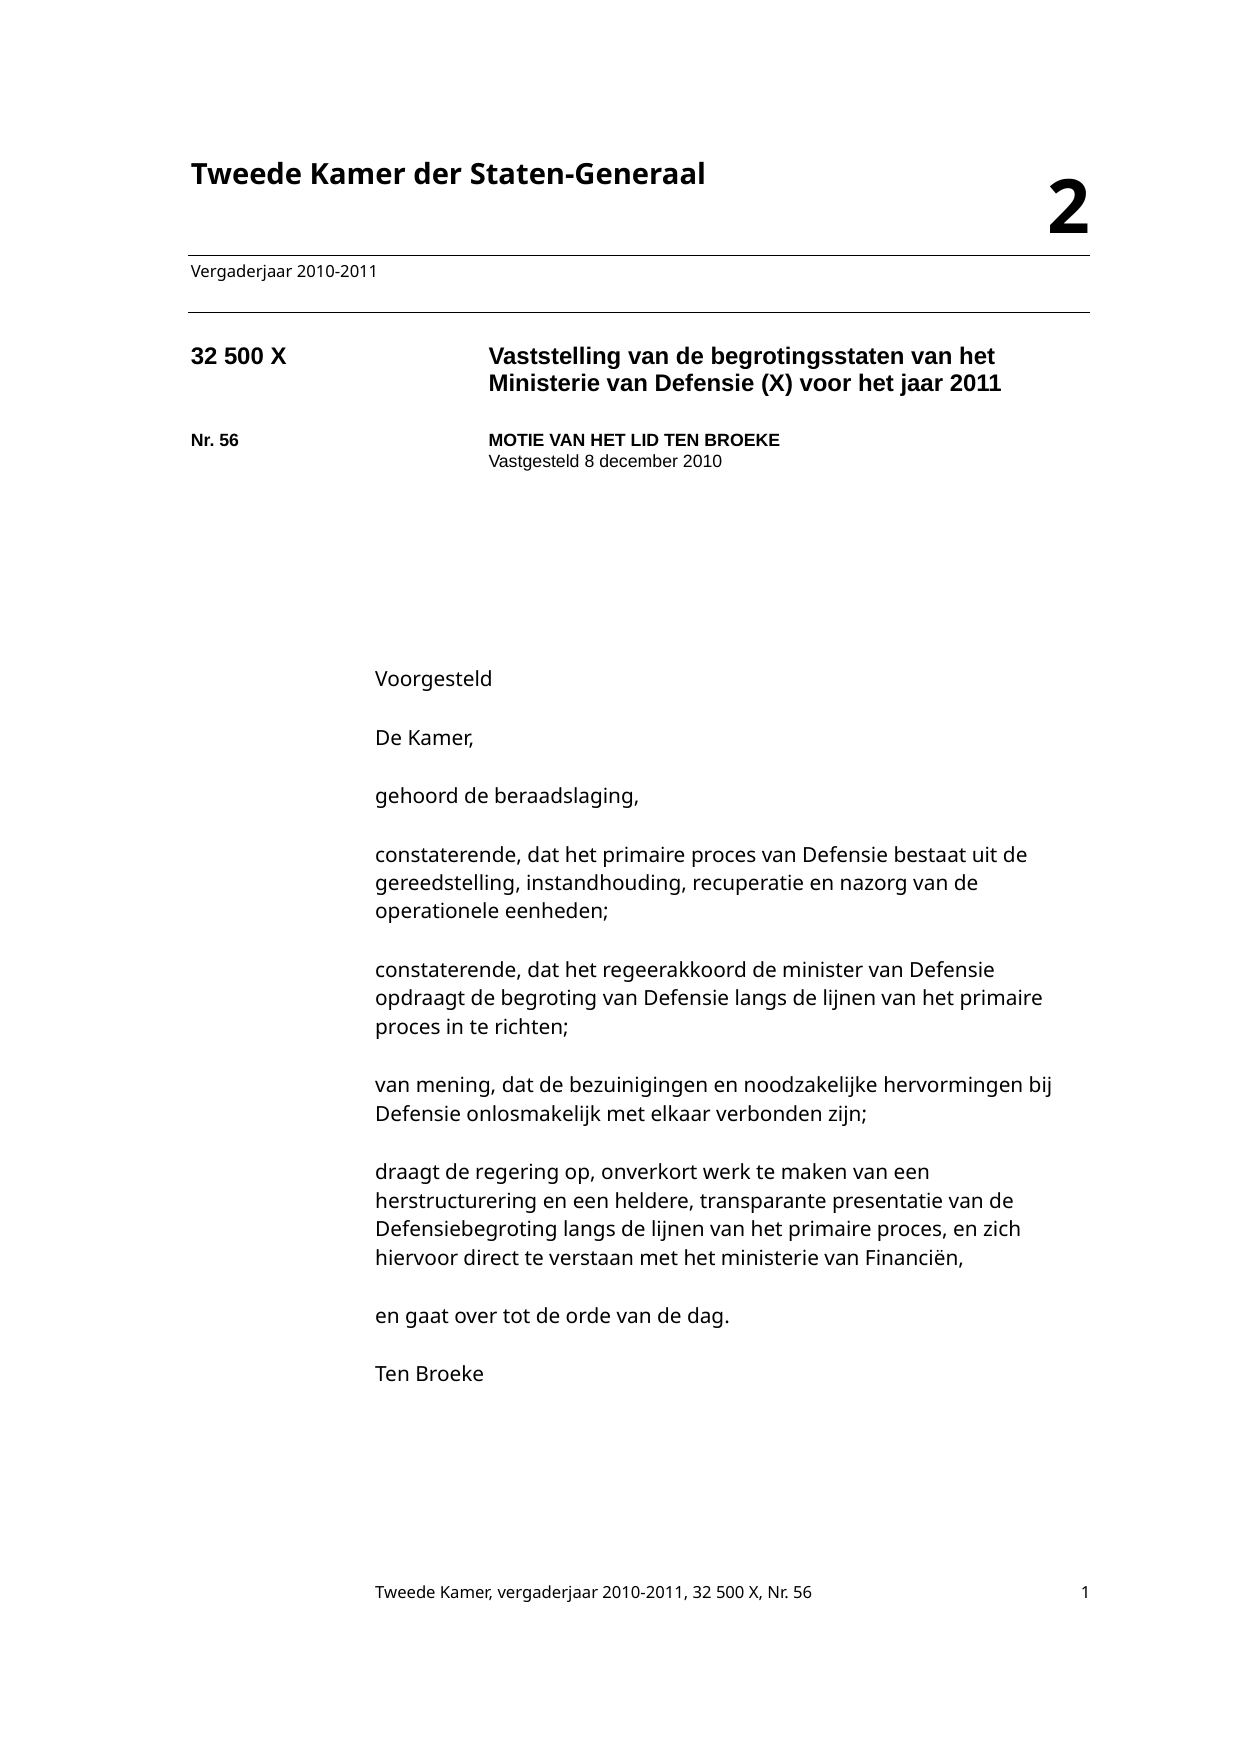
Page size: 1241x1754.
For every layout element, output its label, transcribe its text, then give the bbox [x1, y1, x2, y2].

text De Kamer, [375, 723, 1090, 751]
text Ten Broeke [375, 1359, 1090, 1388]
text van mening, dat de bezuinigingen en noodzakelijke hervormingen bij Defensie onlosmakelijk met elkaar verbonden zijn; [375, 1070, 1090, 1127]
table_cell [485, 256, 1090, 312]
text draagt de regering op, onverkort werk te maken van een herstructurering en een heldere, transparante presentatie van de Defensiebegroting langs de lijnen van het primaire proces, en zich hiervoor direct te verstaan met het ministerie van Financiën, [375, 1157, 1090, 1271]
table_cell Vergaderjaar 2010-2011 [188, 256, 485, 312]
table_header 2 [910, 150, 1090, 255]
table_cell MOTIE VAN HET LID TEN BROEKE Vastgesteld 8 december 2010 [485, 427, 1090, 546]
table_cell [485, 313, 1090, 339]
text en gaat over tot de orde van de dag. [375, 1301, 1090, 1329]
table_cell Vaststelling van de begrotingsstaten van het Ministerie van Defensie (X) voor het jaar 2011 [485, 339, 1090, 427]
table_cell [188, 313, 485, 339]
text Voorgesteld [375, 664, 1090, 693]
table_header Tweede Kamer der Staten-Generaal [188, 150, 909, 255]
text constaterende, dat het regeerakkoord de minister van Defensie opdraagt de begroting van Defensie langs de lijnen van het primaire proces in te richten; [375, 955, 1090, 1040]
text constaterende, dat het primaire proces van Defensie bestaat uit de gereedstelling, instandhouding, recuperatie en nazorg van de operationele eenheden; [375, 840, 1090, 925]
table_cell 32 500 X [188, 339, 485, 427]
text gehoord de beraadslaging, [375, 781, 1090, 810]
table_cell Nr. 56 [188, 427, 485, 546]
